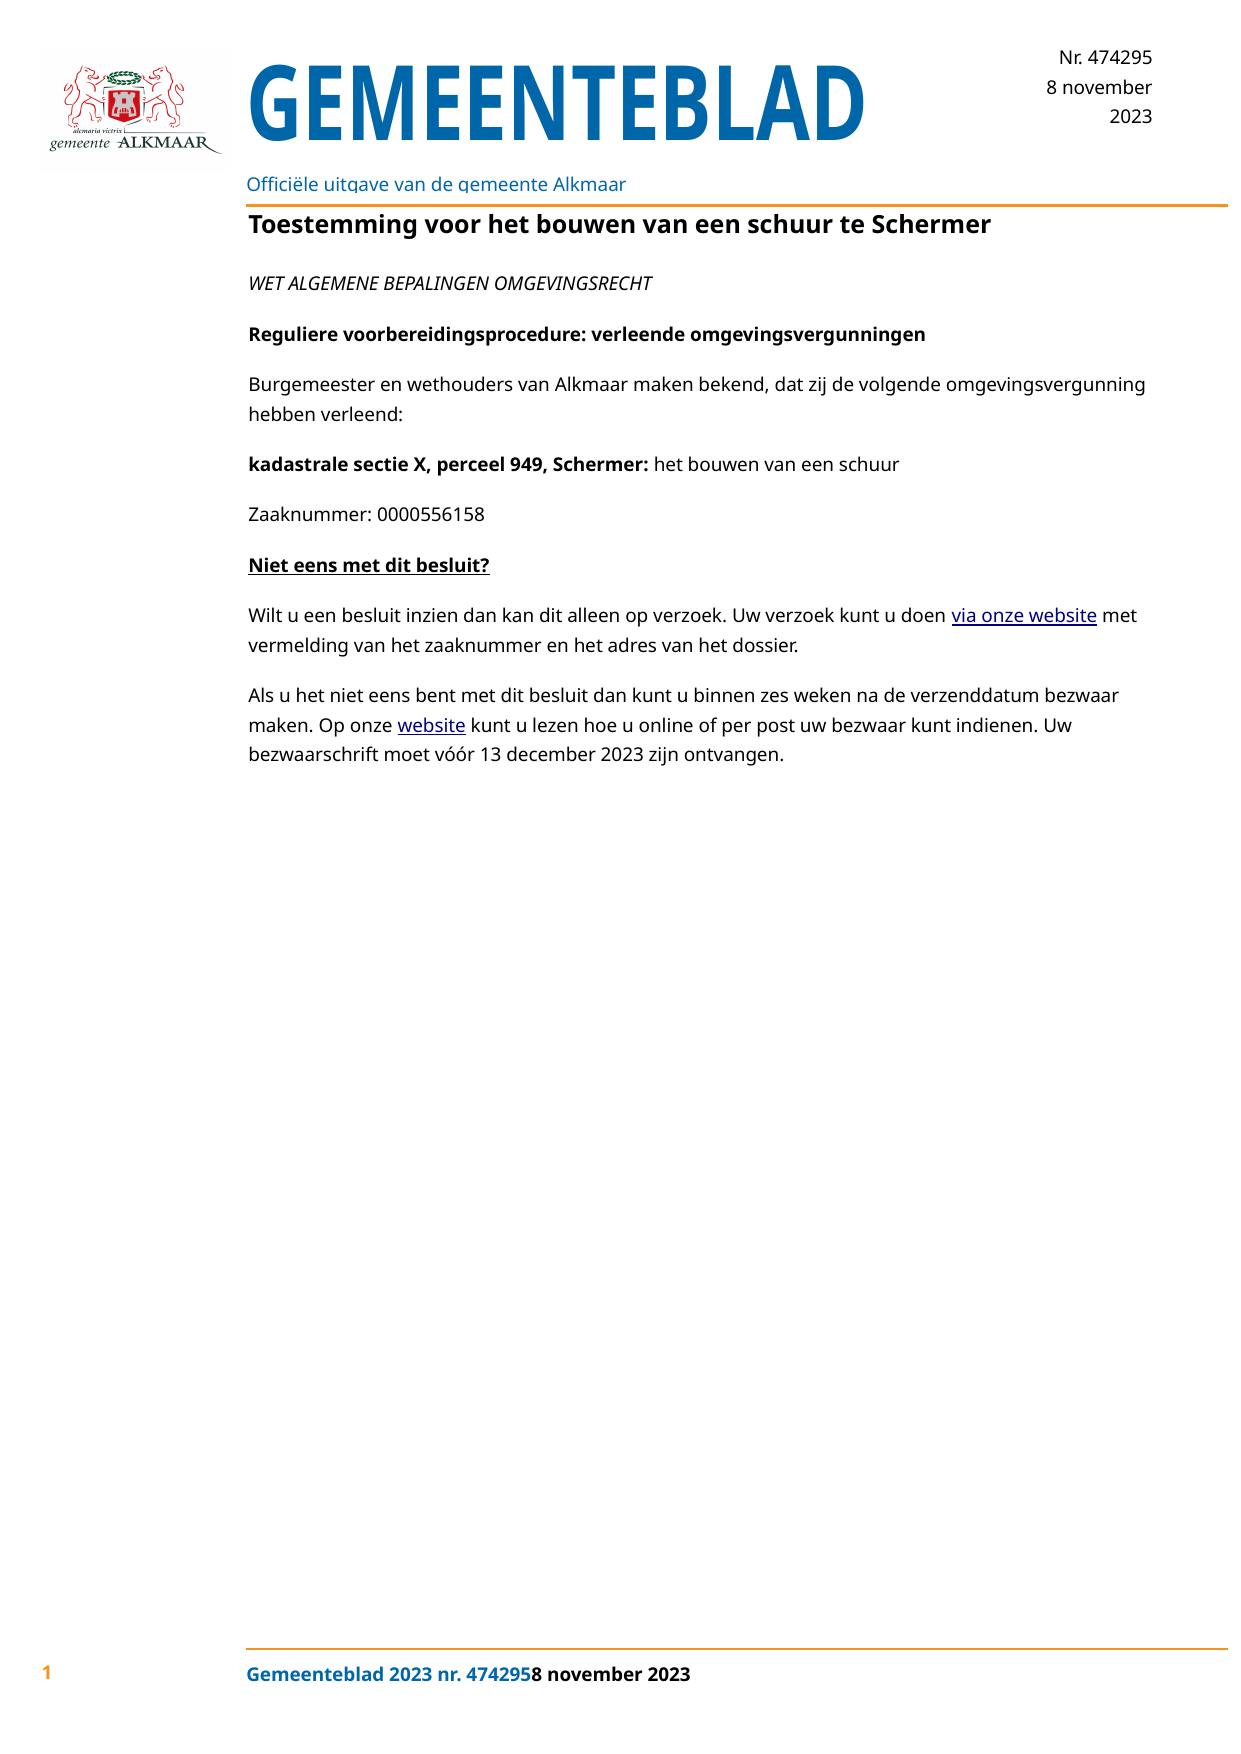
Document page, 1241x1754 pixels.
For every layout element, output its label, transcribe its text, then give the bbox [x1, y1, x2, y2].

text Wilt u een besluit inzien dan kan dit alleen op verzoek. Uw verzoek kunt u doen via onze website met vermelding van het zaaknummer en het adres van het dossier. [248, 602, 1152, 658]
text Als u het niet eens bent met dit besluit dan kunt u binnen zes weken na de verzenddatum bezwaar maken. Op onze website kunt u lezen hoe u online of per post uw bezwaar kunt indienen. Uw bezwaarschrift moet vóór 13 december 2023 zijn ontvangen. [248, 682, 1152, 767]
text Zaaknummer: 0000556158 [248, 502, 1152, 527]
text Toestemming voor het bouwen van een schuur te Schermer [248, 207, 1152, 241]
text Niet eens met dit besluit? [248, 552, 1152, 578]
text WET ALGEMENE BEPALINGEN OMGEVINGSRECHT [248, 270, 1152, 296]
text Burgemeester en wethouders van Alkmaar maken bekend, dat zij de volgende omgevingsvergunning hebben verleend: [248, 371, 1152, 426]
picture [41, 47, 231, 172]
text kadastrale sectie X, perceel 949, Schermer: het bouwen van een schuur [248, 451, 1152, 477]
text Reguliere voorbereidingsprocedure: verleende omgevingsvergunningen [248, 321, 1152, 346]
